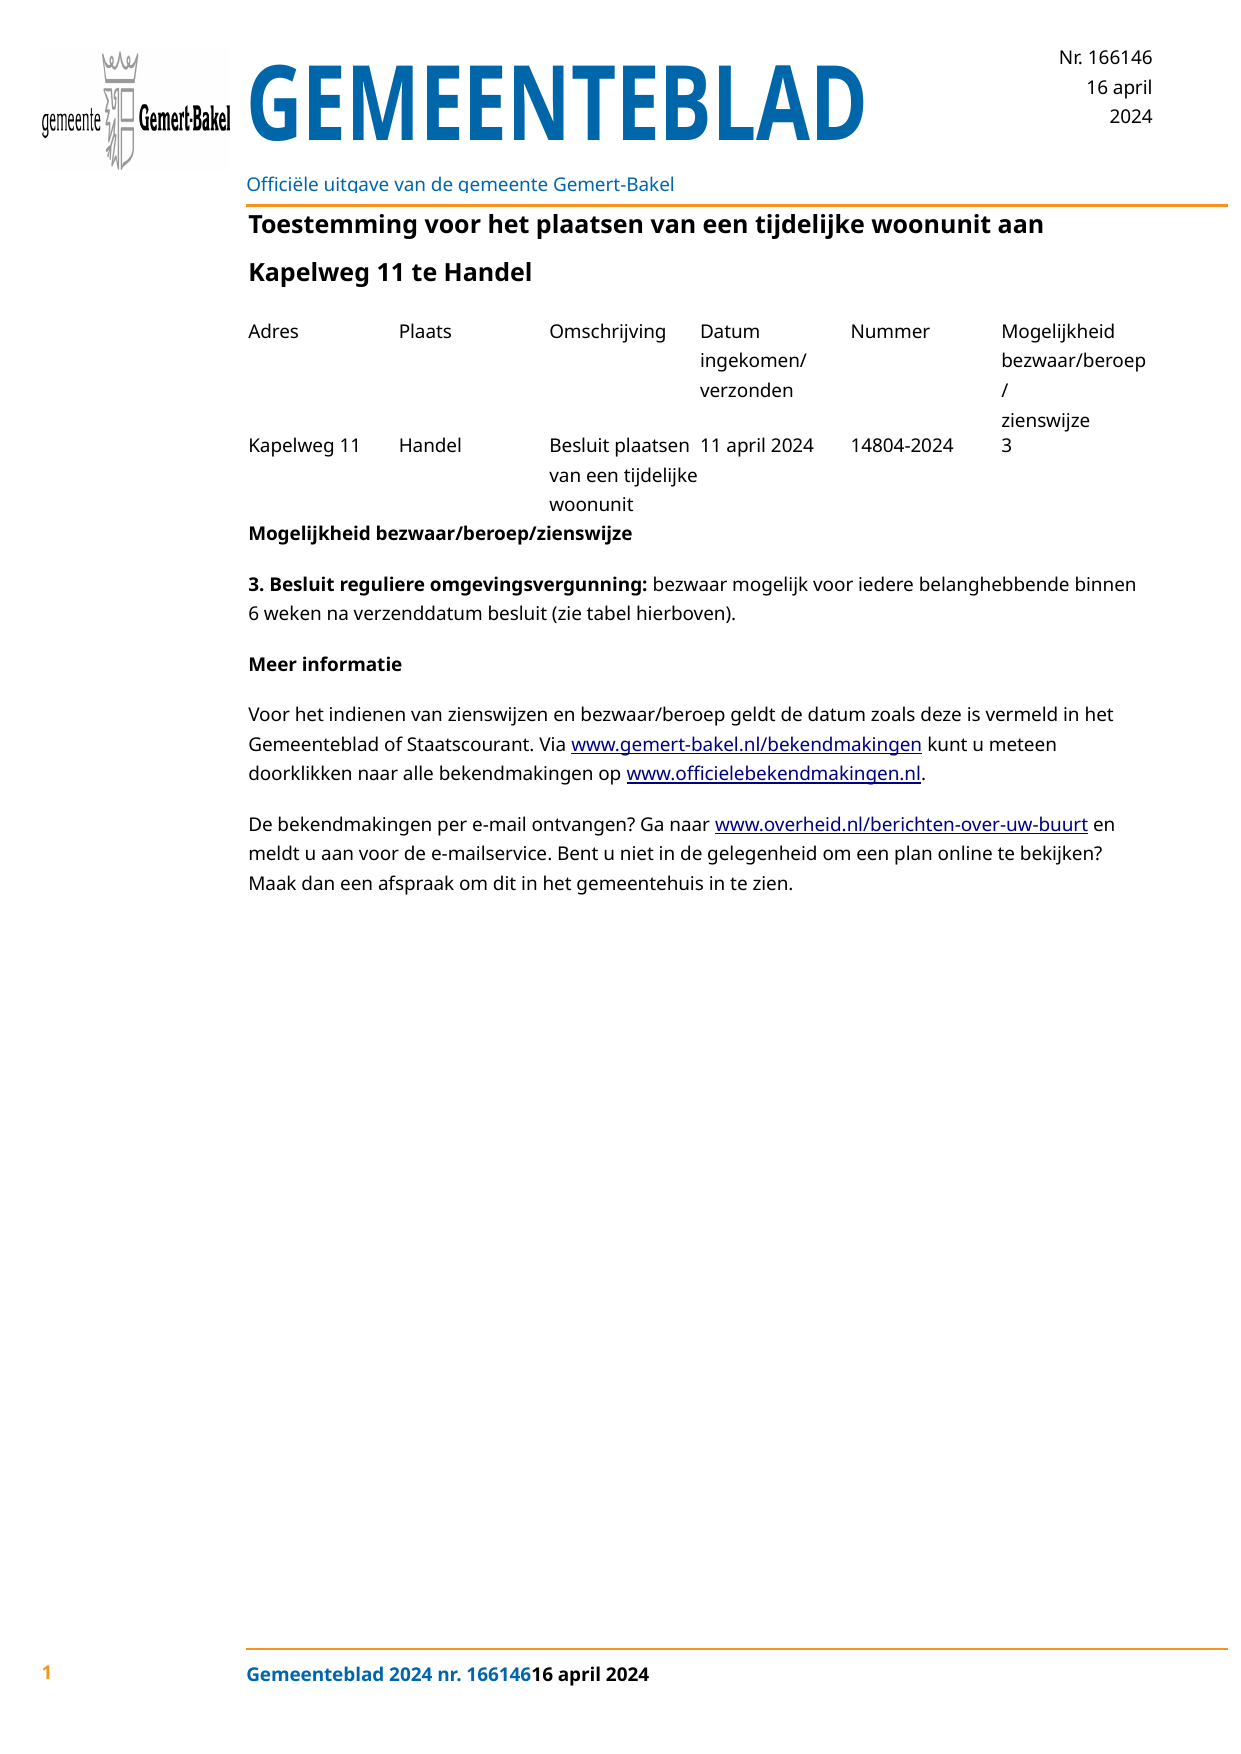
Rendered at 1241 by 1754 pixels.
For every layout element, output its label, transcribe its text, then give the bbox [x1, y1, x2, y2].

text Voor het indienen van zienswijzen en bezwaar/beroep geldt de datum zoals deze is vermeld in het Gemeenteblad of Staatscourant. Via www.gemert-bakel.nl/bekendmakingen kunt u meteen doorklikken naar alle bekendmakingen op www.officielebekendmakingen.nl. [248, 701, 1152, 786]
table_cell Handel [399, 433, 549, 517]
text Toestemming voor het plaatsen van een tijdelijke woonunit aan Kapelweg 11 te Handel [248, 207, 1152, 288]
table_cell 11 april 2024 [700, 433, 850, 517]
table_cell 3 [1001, 433, 1152, 517]
picture [41, 47, 231, 172]
table_cell 14804-2024 [850, 433, 1001, 517]
text De bekendmakingen per e-mail ontvangen? Ga naar www.overheid.nl/berichten-over-uw-buurt en meldt u aan voor de e-mailservice. Bent u niet in de gelegenheid om een plan online te bekijken? Maak dan een afspraak om dit in het gemeentehuis in te zien. [248, 811, 1152, 896]
table_cell Kapelweg 11 [248, 433, 398, 517]
table_header Datum ingekomen/ verzonden [700, 318, 850, 432]
text Meer informatie [248, 651, 1152, 677]
text 3. Besluit reguliere omgevingsvergunning: bezwaar mogelijk voor iedere belanghebbende binnen 6 weken na verzenddatum besluit (zie tabel hierboven). [248, 571, 1152, 626]
table_header Plaats [399, 318, 549, 432]
table_header Mogelijkheid bezwaar/beroep/ zienswijze [1001, 318, 1152, 432]
table_header Omschrijving [549, 318, 700, 432]
table_header Adres [248, 318, 398, 432]
text Mogelijkheid bezwaar/beroep/zienswijze [248, 521, 1152, 546]
table_header Nummer [850, 318, 1001, 432]
table_cell Besluit plaatsen van een tijdelijke woonunit [549, 433, 700, 517]
